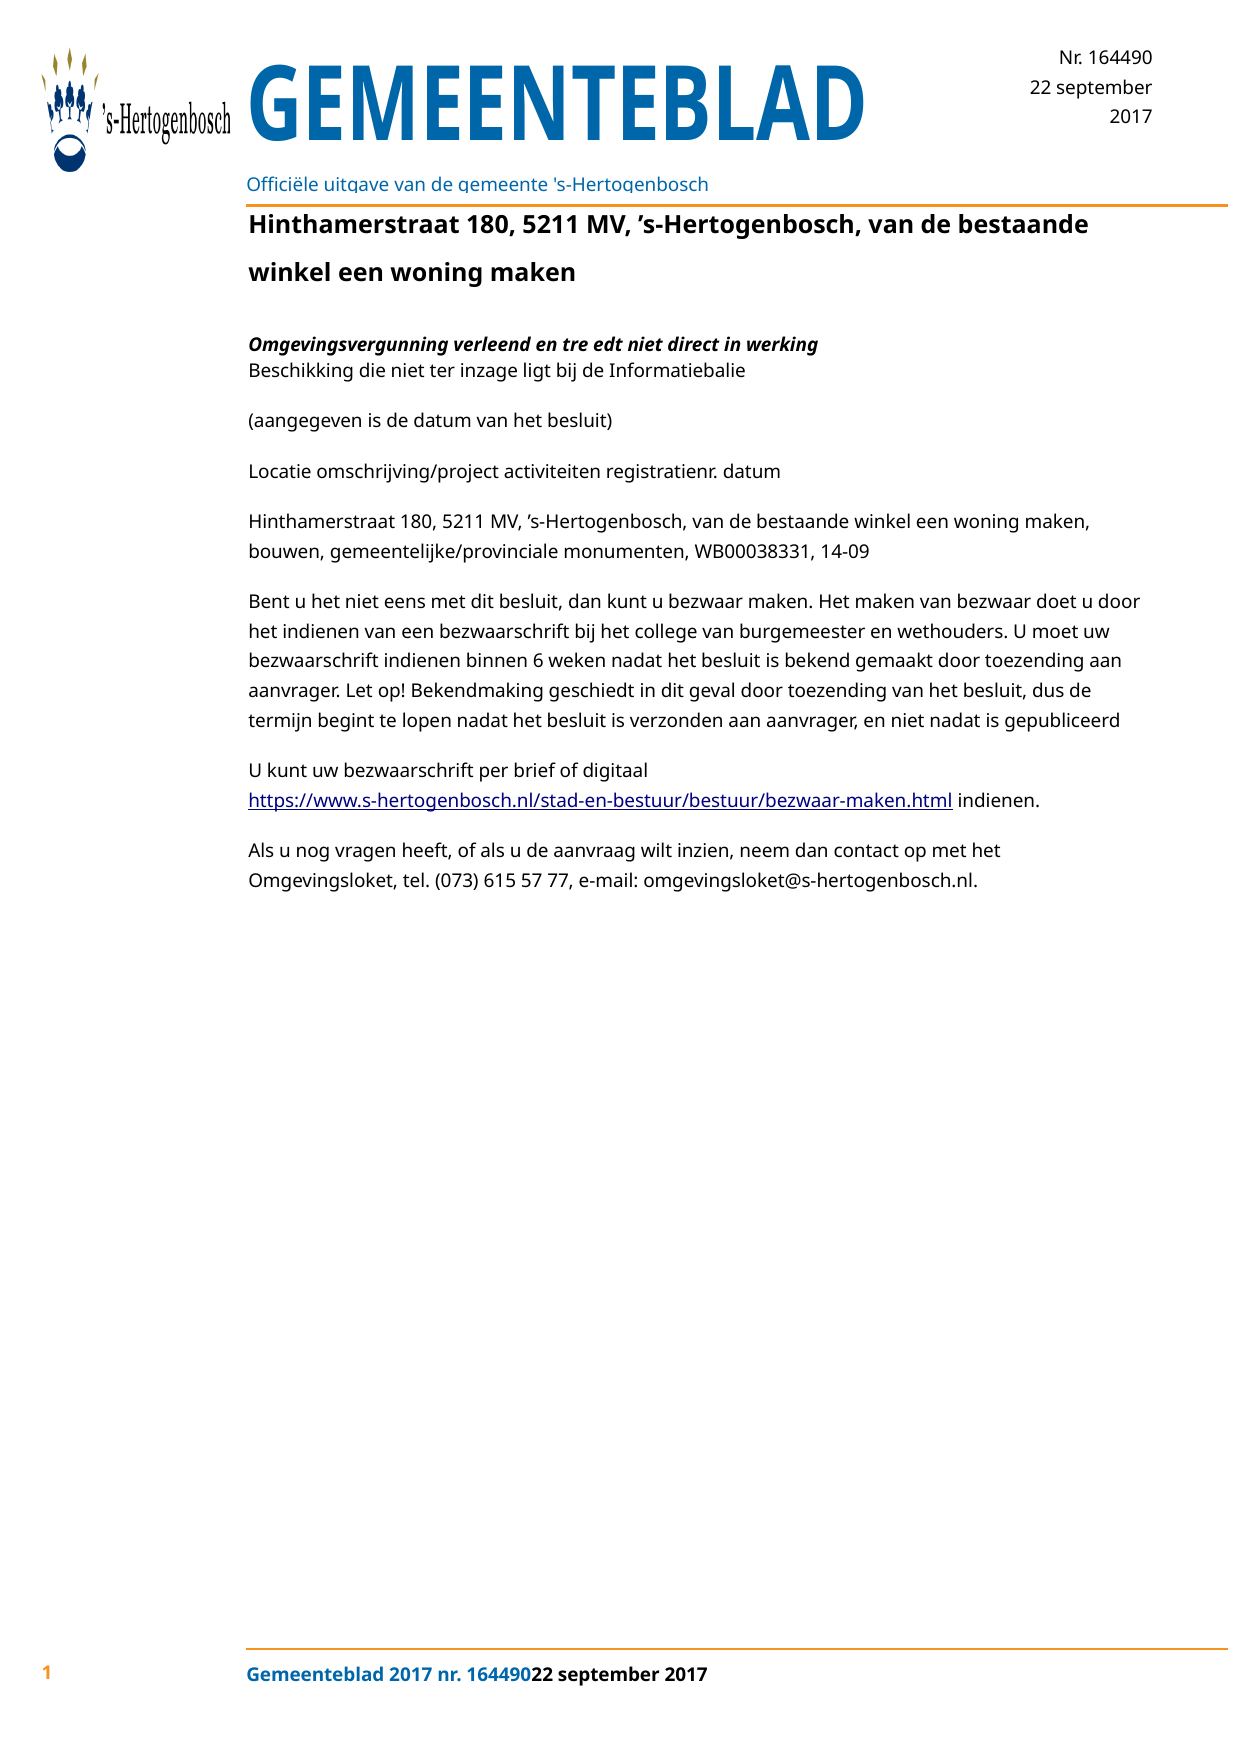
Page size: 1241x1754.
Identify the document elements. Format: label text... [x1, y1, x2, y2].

picture [41, 47, 231, 172]
text Locatie omschrijving/project activiteiten registratienr. datum [248, 458, 1152, 484]
text Hinthamerstraat 180, 5211 MV, ’s-Hertogenbosch, van de bestaande winkel een woning maken, bouwen, gemeentelijke/provinciale monumenten, WB00038331, 14-09 [248, 508, 1152, 564]
text U kunt uw bezwaarschrift per brief of digitaal https://www.s-hertogenbosch.nl/stad-en-bestuur/bestuur/bezwaar-maken.html indienen. [248, 757, 1152, 812]
text Als u nog vragen heeft, of als u de aanvraag wilt inzien, neem dan contact op met het Omgevingsloket, tel. (073) 615 57 77, e-mail: omgevingsloket@s-hertogenbosch.nl. [248, 837, 1152, 892]
text Bent u het niet eens met dit besluit, dan kunt u bezwaar maken. Het maken van bezwaar doet u door het indienen van een bezwaarschrift bij het college van burgemeester en wethouders. U moet uw bezwaarschrift indienen binnen 6 weken nadat het besluit is bekend gemaakt door toezending aan aanvrager. Let op! Bekendmaking geschiedt in dit geval door toezending van het besluit, dus de termijn begint te lopen nadat het besluit is verzonden aan aanvrager, en niet nadat is gepubliceerd [248, 588, 1152, 732]
text Omgevingsvergunning verleend en tre edt niet direct in werking [248, 331, 1152, 357]
text Beschikking die niet ter inzage ligt bij de Informatiebalie [248, 357, 1152, 383]
text Hinthamerstraat 180, 5211 MV, ’s-Hertogenbosch, van de bestaande winkel een woning maken [248, 207, 1152, 288]
text (aangegeven is de datum van het besluit) [248, 408, 1152, 433]
